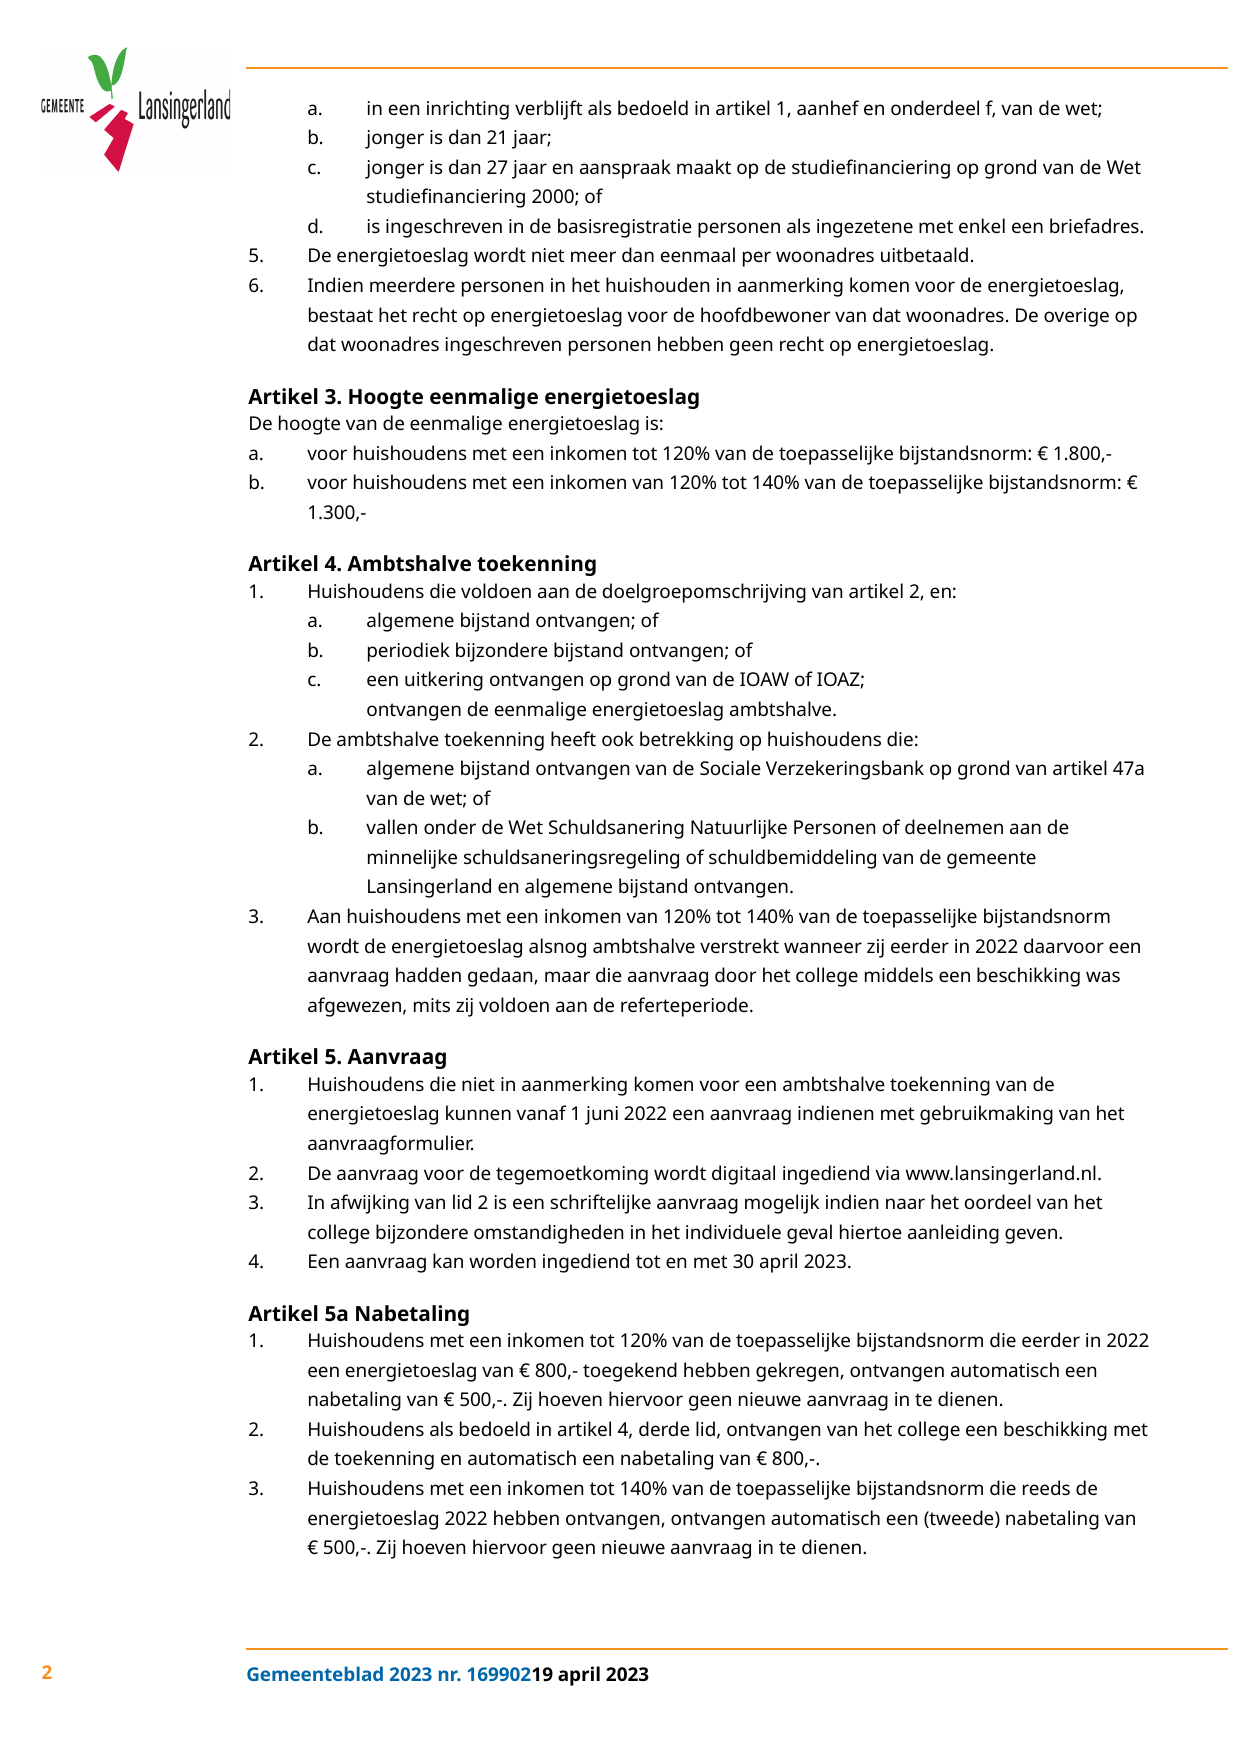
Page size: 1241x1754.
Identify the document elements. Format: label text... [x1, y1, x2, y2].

text Artikel 5. Aanvraag [248, 1042, 1152, 1071]
list algemene bijstand ontvangen van de Sociale Verzekeringsbank op grond van artikel 47a van de wet; of [307, 755, 1152, 811]
list In afwijking van lid 2 is een schriftelijke aanvraag mogelijk indien naar het oordeel van het college bijzondere omstandigheden in het individuele geval hiertoe aanleiding geven. [248, 1189, 1152, 1244]
list jonger is dan 21 jaar; [307, 124, 1152, 150]
list Huishoudens met een inkomen tot 120% van de toepasselijke bijstandsnorm die eerder in 2022 een energietoeslag van € 800,- toegekend hebben gekregen, ontvangen automatisch een nabetaling van € 500,-. Zij hoeven hiervoor geen nieuwe aanvraag in te dienen. [248, 1327, 1152, 1412]
list De energietoeslag wordt niet meer dan eenmaal per woonadres uitbetaald. [248, 243, 1152, 268]
list algemene bijstand ontvangen; of [307, 607, 1152, 633]
list voor huishoudens met een inkomen van 120% tot 140% van de toepasselijke bijstandsnorm: € 1.300,- [248, 469, 1152, 525]
list Huishoudens die voldoen aan de doelgroepomschrijving van artikel 2, en: [248, 578, 1152, 604]
list Aan huishoudens met een inkomen van 120% tot 140% van de toepasselijke bijstandsnorm wordt de energietoeslag alsnog ambtshalve verstrekt wanneer zij eerder in 2022 daarvoor een aanvraag hadden gedaan, maar die aanvraag door het college middels een beschikking was afgewezen, mits zij voldoen aan de referteperiode. [248, 903, 1152, 1018]
list Indien meerdere personen in het huishouden in aanmerking komen voor de energietoeslag, bestaat het recht op energietoeslag voor de hoofdbewoner van dat woonadres. De overige op dat woonadres ingeschreven personen hebben geen recht op energietoeslag. [248, 272, 1152, 357]
list Een aanvraag kan worden ingediend tot en met 30 april 2023. [248, 1248, 1152, 1274]
list De ambtshalve toekenning heeft ook betrekking op huishoudens die: [248, 726, 1152, 752]
list De aanvraag voor de tegemoetkoming wordt digitaal ingediend via www.lansingerland.nl. [248, 1160, 1152, 1185]
list vallen onder de Wet Schuldsanering Natuurlijke Personen of deelnemen aan de minnelijke schuldsaneringsregeling of schuldbemiddeling van de gemeente Lansingerland en algemene bijstand ontvangen. [307, 814, 1152, 899]
list ontvangen de eenmalige energietoeslag ambtshalve. [307, 696, 1152, 722]
list een uitkering ontvangen op grond van de IOAW of IOAZ; [307, 667, 1152, 692]
list Huishoudens met een inkomen tot 140% van de toepasselijke bijstandsnorm die reeds de energietoeslag 2022 hebben ontvangen, ontvangen automatisch een (tweede) nabetaling van € 500,-. Zij hoeven hiervoor geen nieuwe aanvraag in te dienen. [248, 1475, 1152, 1560]
text De hoogte van de eenmalige energietoeslag is: [248, 410, 1152, 436]
list periodiek bijzondere bijstand ontvangen; of [307, 637, 1152, 663]
list Huishoudens die niet in aanmerking komen voor een ambtshalve toekenning van de energietoeslag kunnen vanaf 1 juni 2022 een aanvraag indienen met gebruikmaking van het aanvraagformulier. [248, 1071, 1152, 1156]
text Artikel 5a Nabetaling [248, 1299, 1152, 1327]
list is ingeschreven in de basisregistratie personen als ingezetene met enkel een briefadres. [307, 213, 1152, 239]
list in een inrichting verblijft als bedoeld in artikel 1, aanhef en onderdeel f, van de wet; [307, 95, 1152, 121]
list jonger is dan 27 jaar en aanspraak maakt op de studiefinanciering op grond van de Wet studiefinanciering 2000; of [307, 154, 1152, 209]
list voor huishoudens met een inkomen tot 120% van de toepasselijke bijstandsnorm: € 1.800,- [248, 440, 1152, 466]
text Artikel 4. Ambtshalve toekenning [248, 549, 1152, 578]
picture [41, 47, 231, 172]
list Huishoudens als bedoeld in artikel 4, derde lid, ontvangen van het college een beschikking met de toekenning en automatisch een nabetaling van € 800,-. [248, 1416, 1152, 1471]
text Artikel 3. Hoogte eenmalige energietoeslag [248, 382, 1152, 410]
